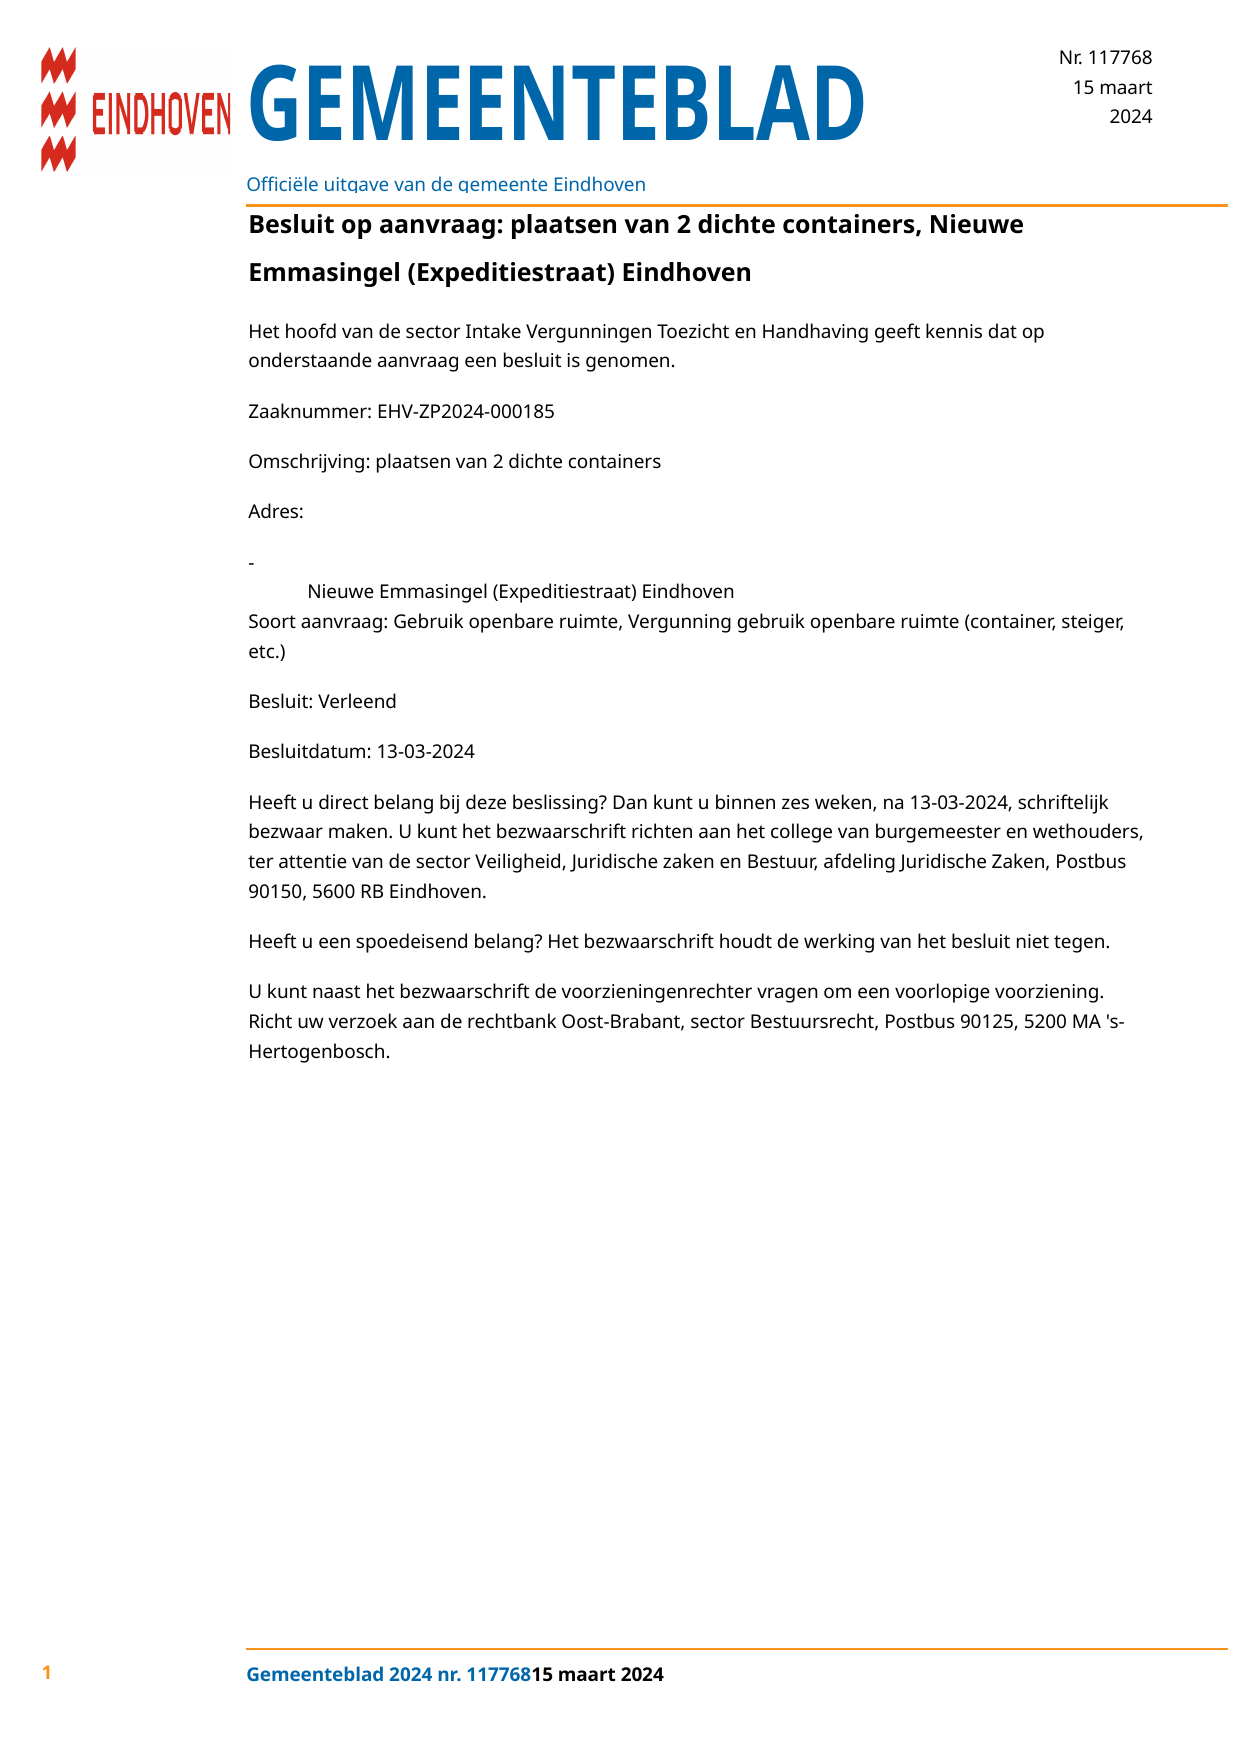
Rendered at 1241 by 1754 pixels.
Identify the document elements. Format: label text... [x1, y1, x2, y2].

text Besluit op aanvraag: plaatsen van 2 dichte containers, Nieuwe Emmasingel (Expeditiestraat) Eindhoven [248, 207, 1152, 288]
picture [41, 47, 231, 172]
text Zaaknummer: EHV-ZP2024-000185 [248, 398, 1152, 424]
text Adres: [248, 499, 1152, 524]
text Het hoofd van de sector Intake Vergunningen Toezicht en Handhaving geeft kennis dat op onderstaande aanvraag een besluit is genomen. [248, 318, 1152, 373]
list Nieuwe Emmasingel (Expeditiestraat) Eindhoven [248, 579, 1152, 604]
text Omschrijving: plaatsen van 2 dichte containers [248, 448, 1152, 474]
text Heeft u een spoedeisend belang? Het bezwaarschrift houdt de werking van het besluit niet tegen. [248, 928, 1152, 954]
text Besluit: Verleend [248, 688, 1152, 714]
text Heeft u direct belang bij deze beslissing? Dan kunt u binnen zes weken, na 13-03-2024, schriftelijk bezwaar maken. U kunt het bezwaarschrift richten aan het college van burgemeester en wethouders, ter attentie van de sector Veiligheid, Juridische zaken en Bestuur, afdeling Juridische Zaken, Postbus 90150, 5600 RB Eindhoven. [248, 789, 1152, 904]
text U kunt naast het bezwaarschrift de voorzieningenrechter vragen om een voorlopige voorziening. Richt uw verzoek aan de rechtbank Oost-Brabant, sector Bestuursrecht, Postbus 90125, 5200 MA 's-Hertogenbosch. [248, 979, 1152, 1064]
text Besluitdatum: 13-03-2024 [248, 739, 1152, 764]
text Soort aanvraag: Gebruik openbare ruimte, Vergunning gebruik openbare ruimte (container, steiger, etc.) [248, 608, 1152, 664]
